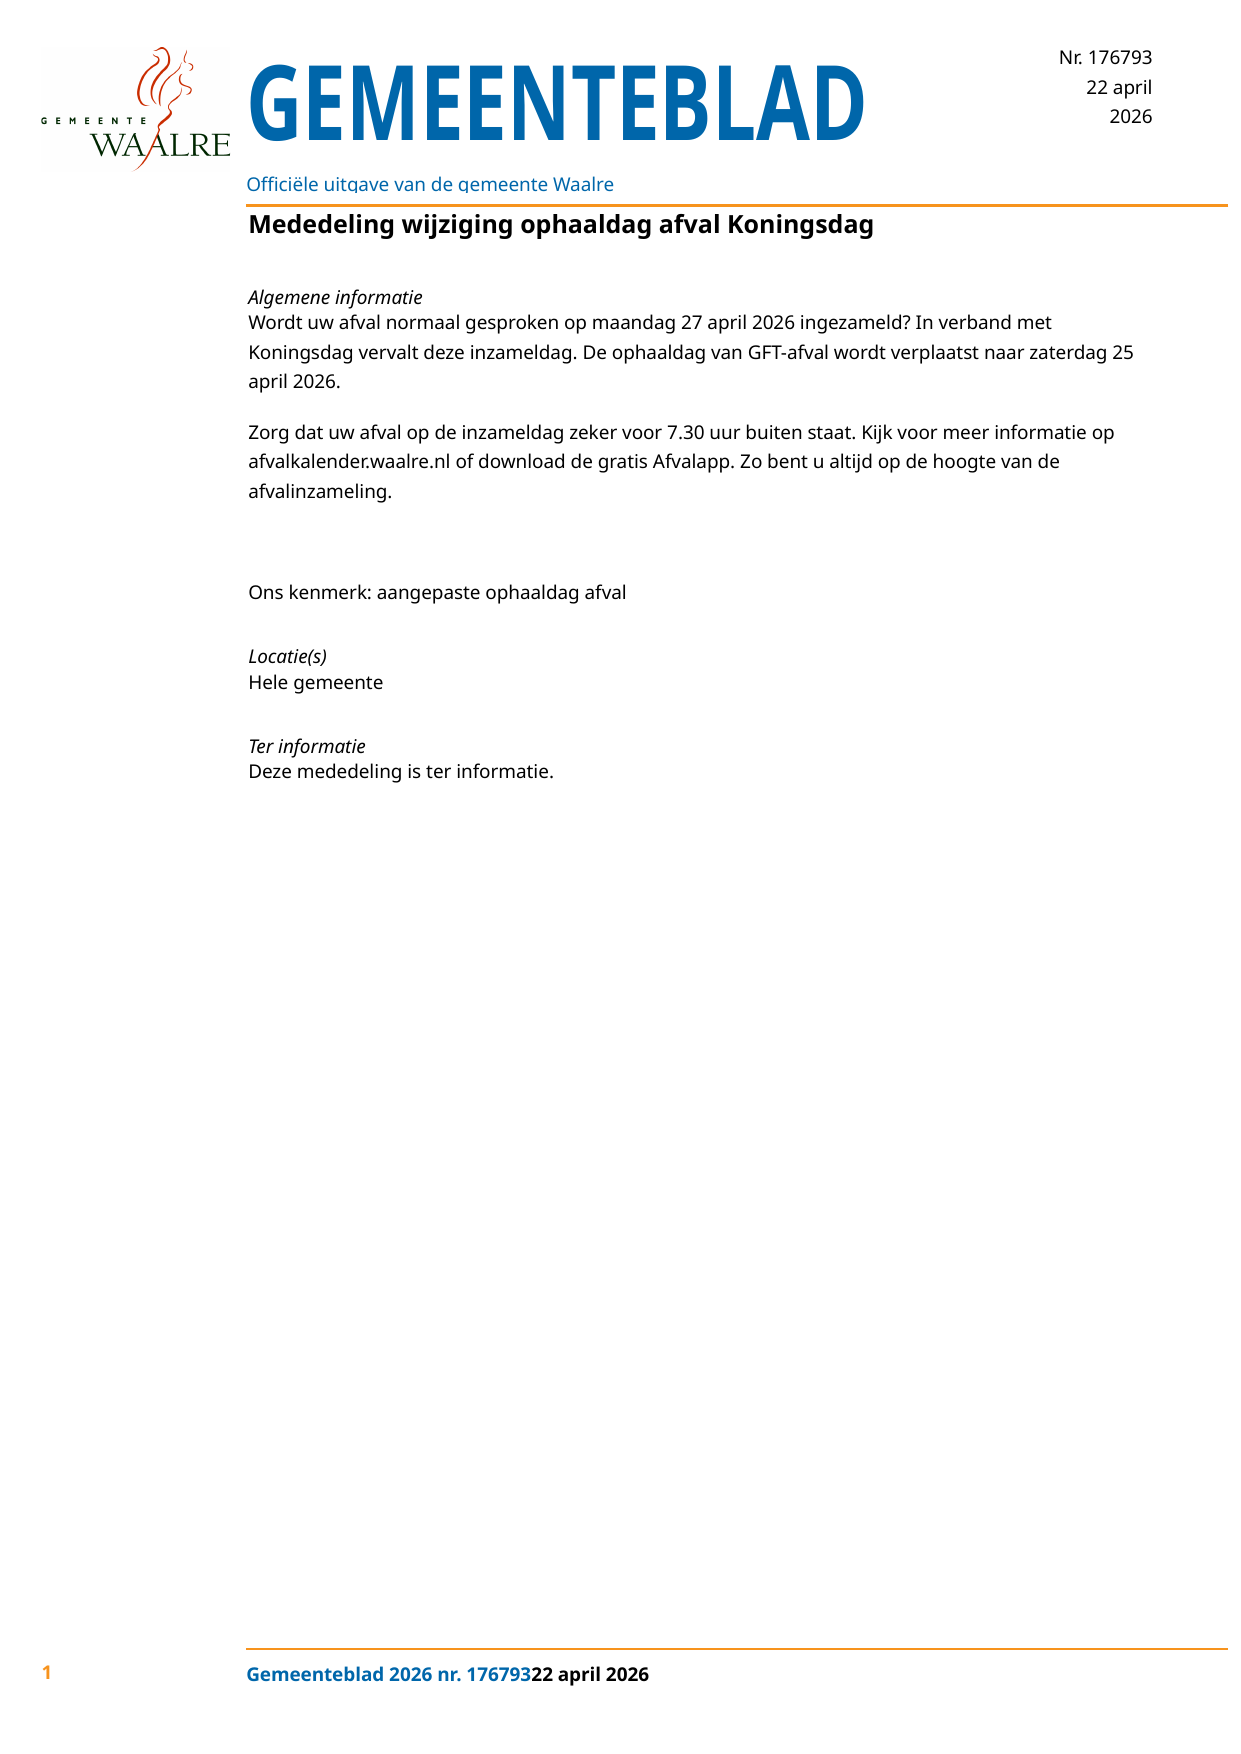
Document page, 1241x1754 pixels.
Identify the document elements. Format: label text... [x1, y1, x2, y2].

text Zorg dat uw afval op de inzameldag zeker voor 7.30 uur buiten staat. Kijk voor meer informatie op afvalkalender.waalre.nl of download de gratis Afvalapp. Zo bent u altijd op de hoogte van de afvalinzameling. [248, 419, 1152, 504]
text Algemene informatie [248, 284, 1152, 309]
text Wordt uw afval normaal gesproken op maandag 27 april 2026 ingezameld? In verband met Koningsdag vervalt deze inzameldag. De ophaaldag van GFT-afval wordt verplaatst naar zaterdag 25 april 2026. [248, 309, 1152, 394]
text Deze mededeling is ter informatie. [248, 758, 1152, 784]
text Hele gemeente [248, 669, 1152, 694]
text Ter informatie [248, 733, 1152, 758]
text Ons kenmerk: aangepaste ophaaldag afval [248, 579, 1152, 605]
text Locatie(s) [248, 643, 1152, 669]
text Mededeling wijziging ophaaldag afval Koningsdag [248, 207, 1152, 241]
picture [41, 47, 231, 172]
